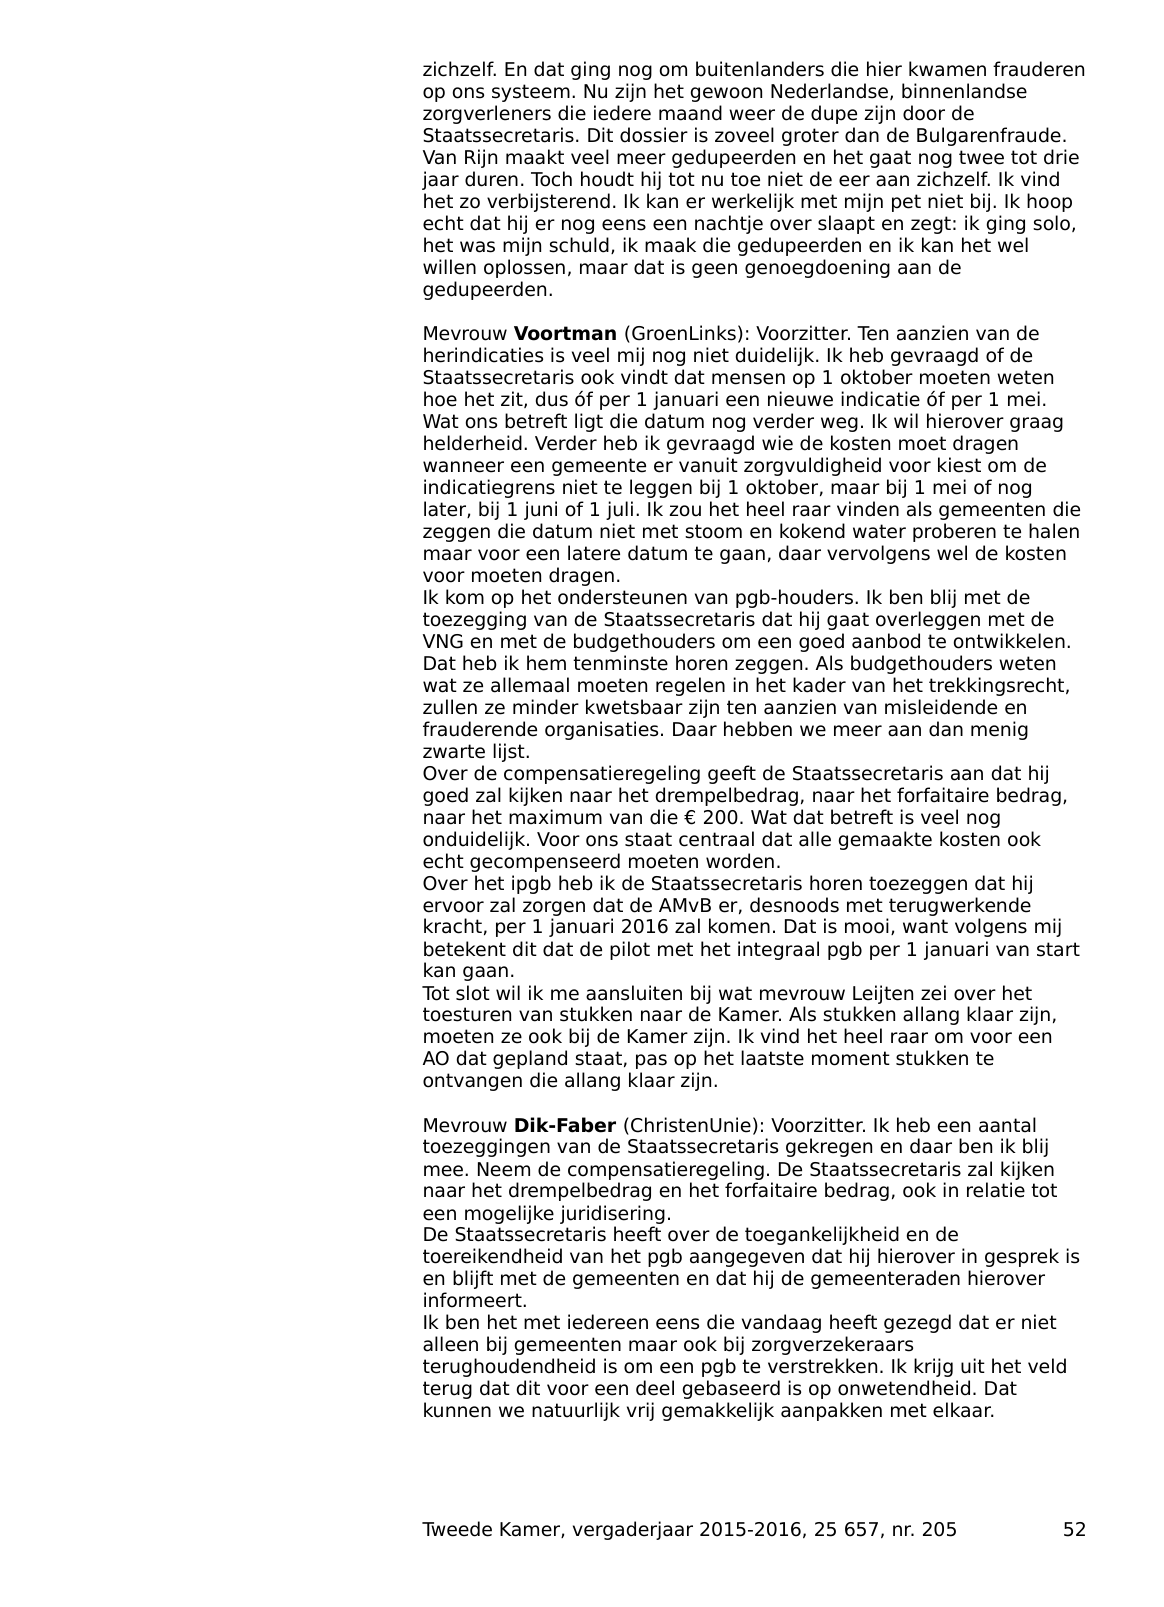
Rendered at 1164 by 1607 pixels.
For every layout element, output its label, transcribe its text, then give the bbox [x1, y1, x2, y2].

text Over de compensatieregeling geeft de Staatssecretaris aan dat hij goed zal kijken naar het drempelbedrag, naar het forfaitaire bedrag, naar het maximum van die € 200. Wat dat betreft is veel nog onduidelijk. Voor ons staat centraal dat alle gemaakte kosten ook echt gecompenseerd moeten worden. [422, 763, 1087, 872]
text Mevrouw Dik-Faber (ChristenUnie): Voorzitter. Ik heb een aantal toezeggingen van de Staatssecretaris gekregen en daar ben ik blij mee. Neem de compensatieregeling. De Staatssecretaris zal kijken naar het drempelbedrag en het forfaitaire bedrag, ook in relatie tot een mogelijke juridisering. [422, 1114, 1087, 1224]
text Ik kom op het ondersteunen van pgb-houders. Ik ben blij met de toezegging van de Staatssecretaris dat hij gaat overleggen met de VNG en met de budgethouders om een goed aanbod te ontwikkelen. Dat heb ik hem tenminste horen zeggen. Als budgethouders weten wat ze allemaal moeten regelen in het kader van het trekkingsrecht, zullen ze minder kwetsbaar zijn ten aanzien van misleidende en frauderende organisaties. Daar hebben we meer aan dan menig zwarte lijst. [422, 587, 1087, 763]
text Ik ben het met iedereen eens die vandaag heeft gezegd dat er niet alleen bij gemeenten maar ook bij zorgverzekeraars terughoudendheid is om een pgb te verstrekken. Ik krijg uit het veld terug dat dit voor een deel gebaseerd is op onwetendheid. Dat kunnen we natuurlijk vrij gemakkelijk aanpakken met elkaar. [422, 1312, 1087, 1422]
text zichzelf. En dat ging nog om buitenlanders die hier kwamen frauderen op ons systeem. Nu zijn het gewoon Nederlandse, binnenlandse zorgverleners die iedere maand weer de dupe zijn door de Staatssecretaris. Dit dossier is zoveel groter dan de Bulgarenfraude. Van Rijn maakt veel meer gedupeerden en het gaat nog twee tot drie jaar duren. Toch houdt hij tot nu toe niet de eer aan zichzelf. Ik vind het zo verbijsterend. Ik kan er werkelijk met mijn pet niet bij. Ik hoop echt dat hij er nog eens een nachtje over slaapt en zegt: ik ging solo, het was mijn schuld, ik maak die gedupeerden en ik kan het wel willen oplossen, maar dat is geen genoegdoening aan de gedupeerden. [422, 59, 1087, 301]
text De Staatssecretaris heeft over de toegankelijkheid en de toereikendheid van het pgb aangegeven dat hij hierover in gesprek is en blijft met de gemeenten en dat hij de gemeenteraden hierover informeert. [422, 1224, 1087, 1312]
text Mevrouw Voortman (GroenLinks): Voorzitter. Ten aanzien van de herindicaties is veel mij nog niet duidelijk. Ik heb gevraagd of de Staatssecretaris ook vindt dat mensen op 1 oktober moeten weten hoe het zit, dus óf per 1 januari een nieuwe indicatie óf per 1 mei. Wat ons betreft ligt die datum nog verder weg. Ik wil hierover graag helderheid. Verder heb ik gevraagd wie de kosten moet dragen wanneer een gemeente er vanuit zorgvuldigheid voor kiest om de indicatiegrens niet te leggen bij 1 oktober, maar bij 1 mei of nog later, bij 1 juni of 1 juli. Ik zou het heel raar vinden als gemeenten die zeggen die datum niet met stoom en kokend water proberen te halen maar voor een latere datum te gaan, daar vervolgens wel de kosten voor moeten dragen. [422, 323, 1087, 587]
text Tot slot wil ik me aansluiten bij wat mevrouw Leijten zei over het toesturen van stukken naar de Kamer. Als stukken allang klaar zijn, moeten ze ook bij de Kamer zijn. Ik vind het heel raar om voor een AO dat gepland staat, pas op het laatste moment stukken te ontvangen die allang klaar zijn. [422, 982, 1087, 1092]
text Over het ipgb heb ik de Staatssecretaris horen toezeggen dat hij ervoor zal zorgen dat de AMvB er, desnoods met terugwerkende kracht, per 1 januari 2016 zal komen. Dat is mooi, want volgens mij betekent dit dat de pilot met het integraal pgb per 1 januari van start kan gaan. [422, 872, 1087, 982]
